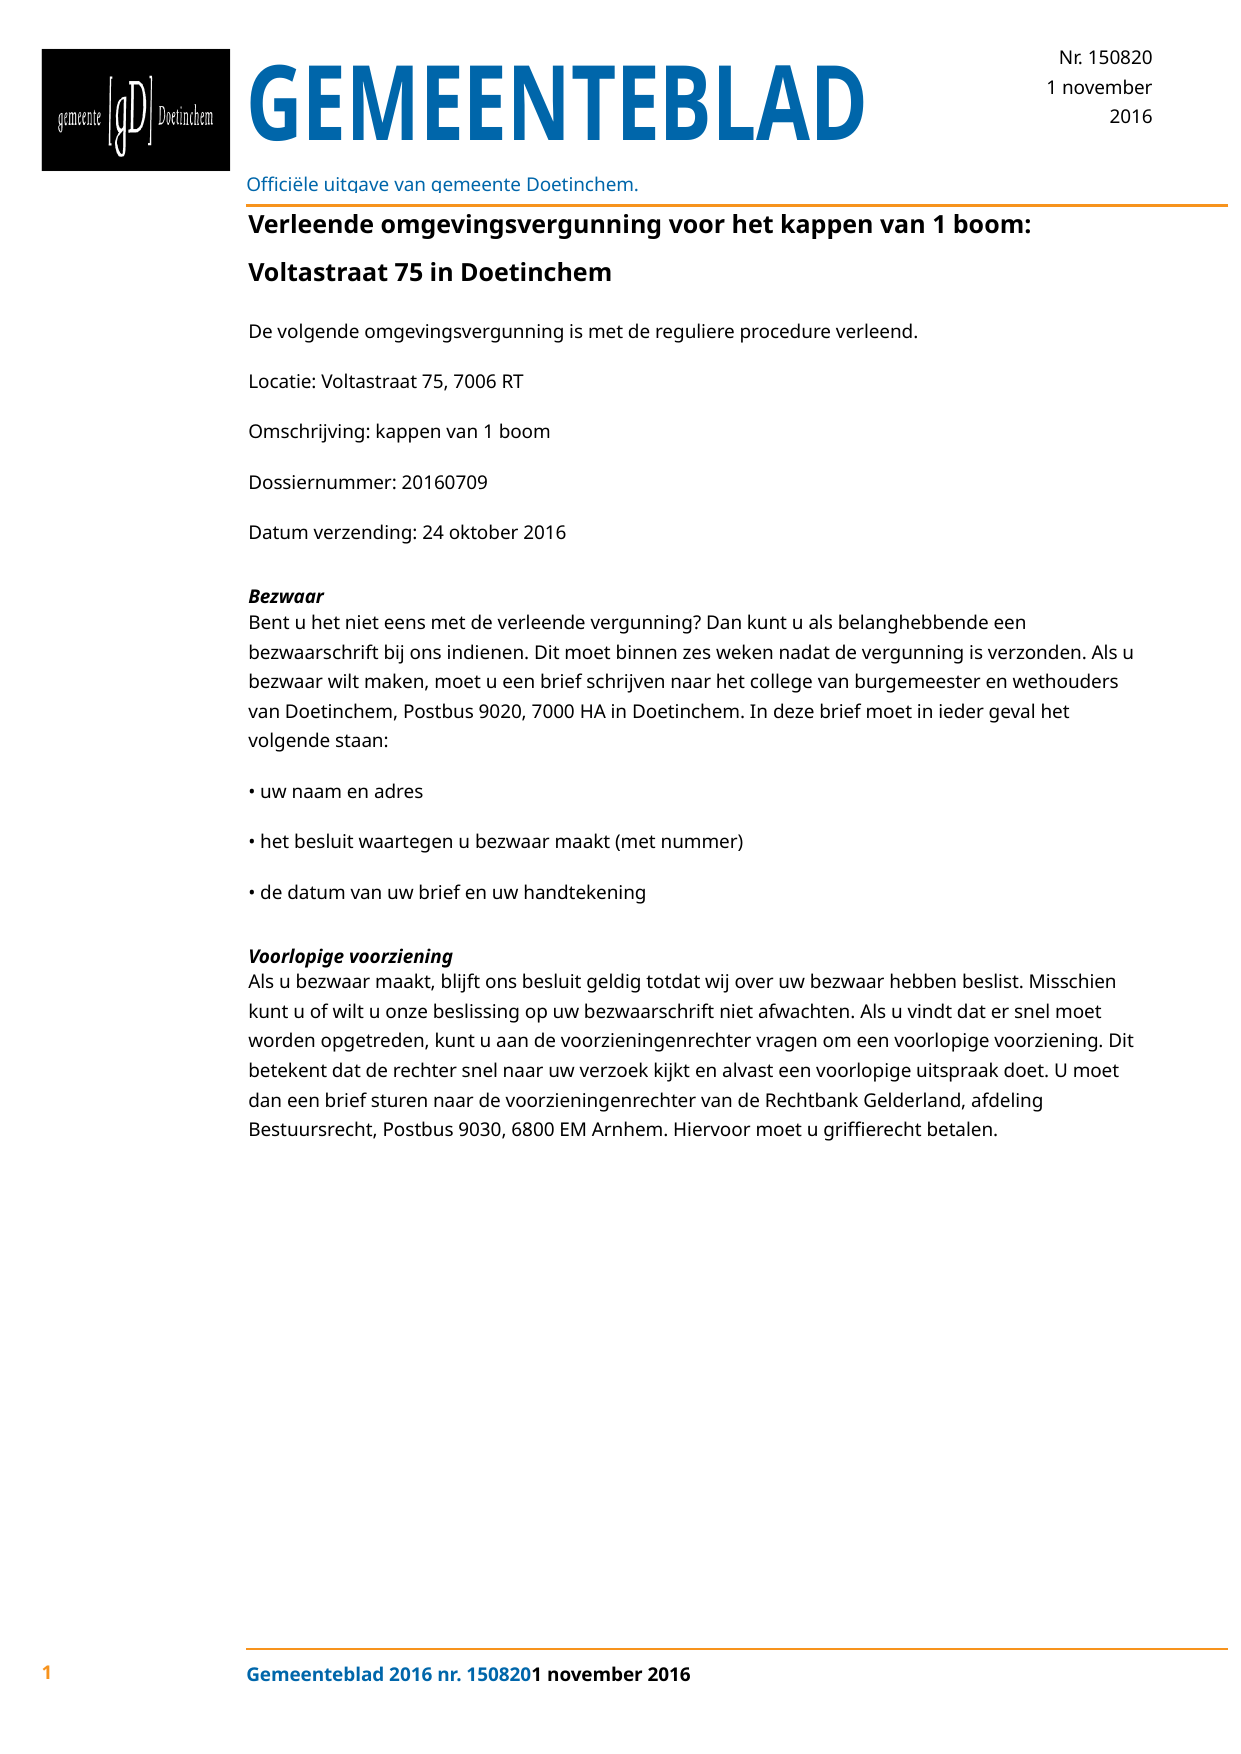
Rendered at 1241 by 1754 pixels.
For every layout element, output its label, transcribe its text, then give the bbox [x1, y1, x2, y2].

text De volgende omgevingsvergunning is met de reguliere procedure verleend. [248, 318, 1152, 344]
text Bent u het niet eens met de verleende vergunning? Dan kunt u als belanghebbende een bezwaarschrift bij ons indienen. Dit moet binnen zes weken nadat de vergunning is verzonden. Als u bezwaar wilt maken, moet u een brief schrijven naar het college van burgemeester en wethouders van Doetinchem, Postbus 9020, 7000 HA in Doetinchem. In deze brief moet in ieder geval het volgende staan: [248, 609, 1152, 753]
text • de datum van uw brief en uw handtekening [248, 879, 1152, 904]
text Als u bezwaar maakt, blijft ons besluit geldig totdat wij over uw bezwaar hebben beslist. Misschien kunt u of wilt u onze beslissing op uw bezwaarschrift niet afwachten. Als u vindt dat er snel moet worden opgetreden, kunt u aan de voorzieningenrechter vragen om een voorlopige voorziening. Dit betekent dat de rechter snel naar uw verzoek kijkt en alvast een voorlopige uitspraak doet. U moet dan een brief sturen naar de voorzieningenrechter van de Rechtbank Gelderland, afdeling Bestuursrecht, Postbus 9030, 6800 EM Arnhem. Hiervoor moet u griffierecht betalen. [248, 968, 1152, 1142]
text • het besluit waartegen u bezwaar maakt (met nummer) [248, 828, 1152, 854]
picture [41, 47, 231, 172]
text Omschrijving: kappen van 1 boom [248, 419, 1152, 444]
text • uw naam en adres [248, 778, 1152, 804]
text Bezwaar [248, 583, 1152, 609]
text Voorlopige voorziening [248, 943, 1152, 968]
text Datum verzending: 24 oktober 2016 [248, 519, 1152, 545]
text Verleende omgevingsvergunning voor het kappen van 1 boom: Voltastraat 75 in Doetinchem [248, 207, 1152, 288]
text Dossiernummer: 20160709 [248, 469, 1152, 495]
text Locatie: Voltastraat 75, 7006 RT [248, 368, 1152, 394]
